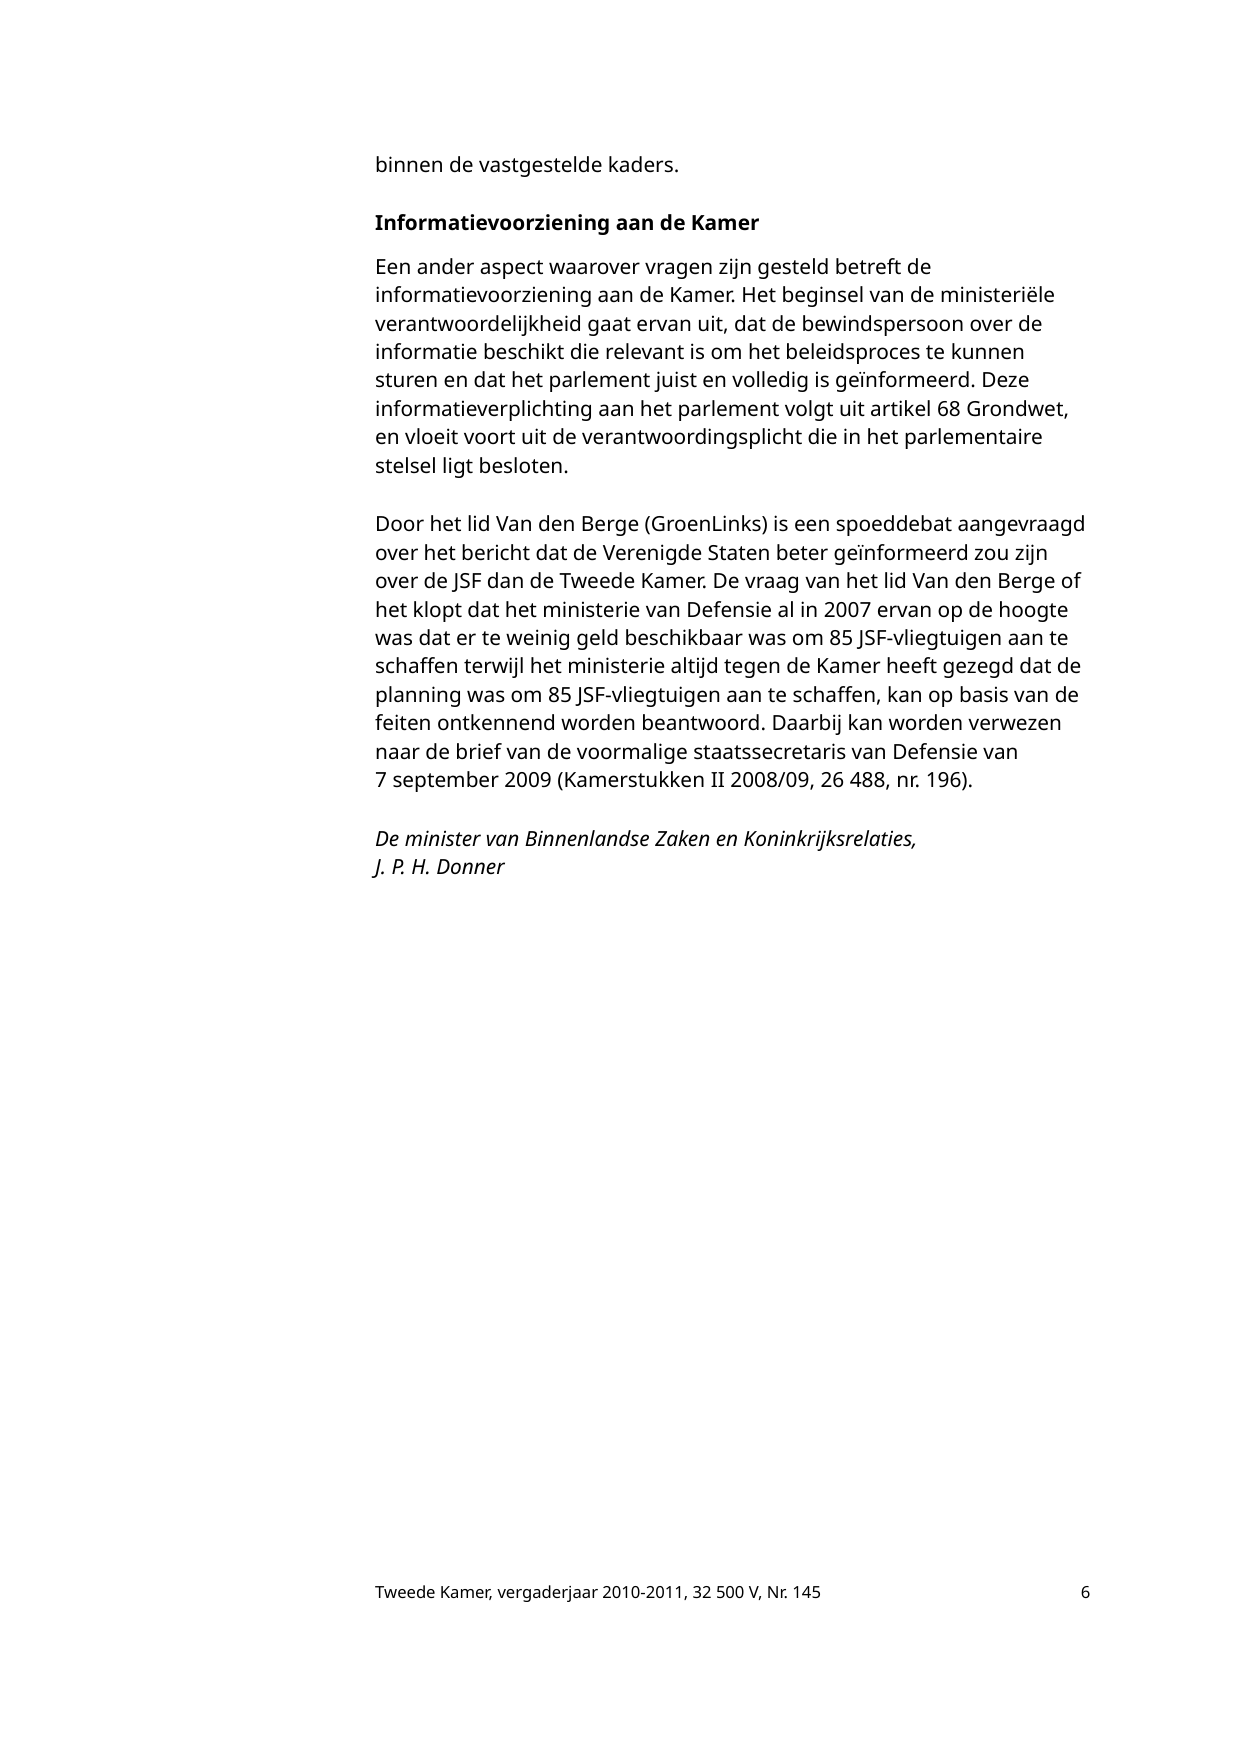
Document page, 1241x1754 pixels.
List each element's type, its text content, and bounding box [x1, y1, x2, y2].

text Informatievoorziening aan de Kamer [375, 208, 1090, 237]
text Een ander aspect waarover vragen zijn gesteld betreft de informatievoorziening aan de Kamer. Het beginsel van de ministeriële verantwoordelijkheid gaat ervan uit, dat de bewindspersoon over de informatie beschikt die relevant is om het beleidsproces te kunnen sturen en dat het parlement juist en volledig is geïnformeerd. Deze informatieverplichting aan het parlement volgt uit artikel 68 Grondwet, en vloeit voort uit de verantwoordingsplicht die in het parlementaire stelsel ligt besloten. [375, 252, 1090, 479]
text binnen de vastgestelde kaders. [375, 150, 1090, 178]
text De minister van Binnenlandse Zaken en Koninkrijksrelaties, [375, 824, 1090, 852]
text Door het lid Van den Berge (GroenLinks) is een spoeddebat aangevraagd over het bericht dat de Verenigde Staten beter geïnformeerd zou zijn over de JSF dan de Tweede Kamer. De vraag van het lid Van den Berge of het klopt dat het ministerie van Defensie al in 2007 ervan op de hoogte was dat er te weinig geld beschikbaar was om 85 JSF-vliegtuigen aan te schaffen terwijl het ministerie altijd tegen de Kamer heeft gezegd dat de planning was om 85 JSF-vliegtuigen aan te schaffen, kan op basis van de feiten ontkennend worden beantwoord. Daarbij kan worden verwezen naar de brief van de voormalige staatssecretaris van Defensie van 7 september 2009 (Kamerstukken II 2008/09, 26 488, nr. 196). [375, 509, 1090, 794]
text J. P. H. Donner [375, 852, 1090, 881]
